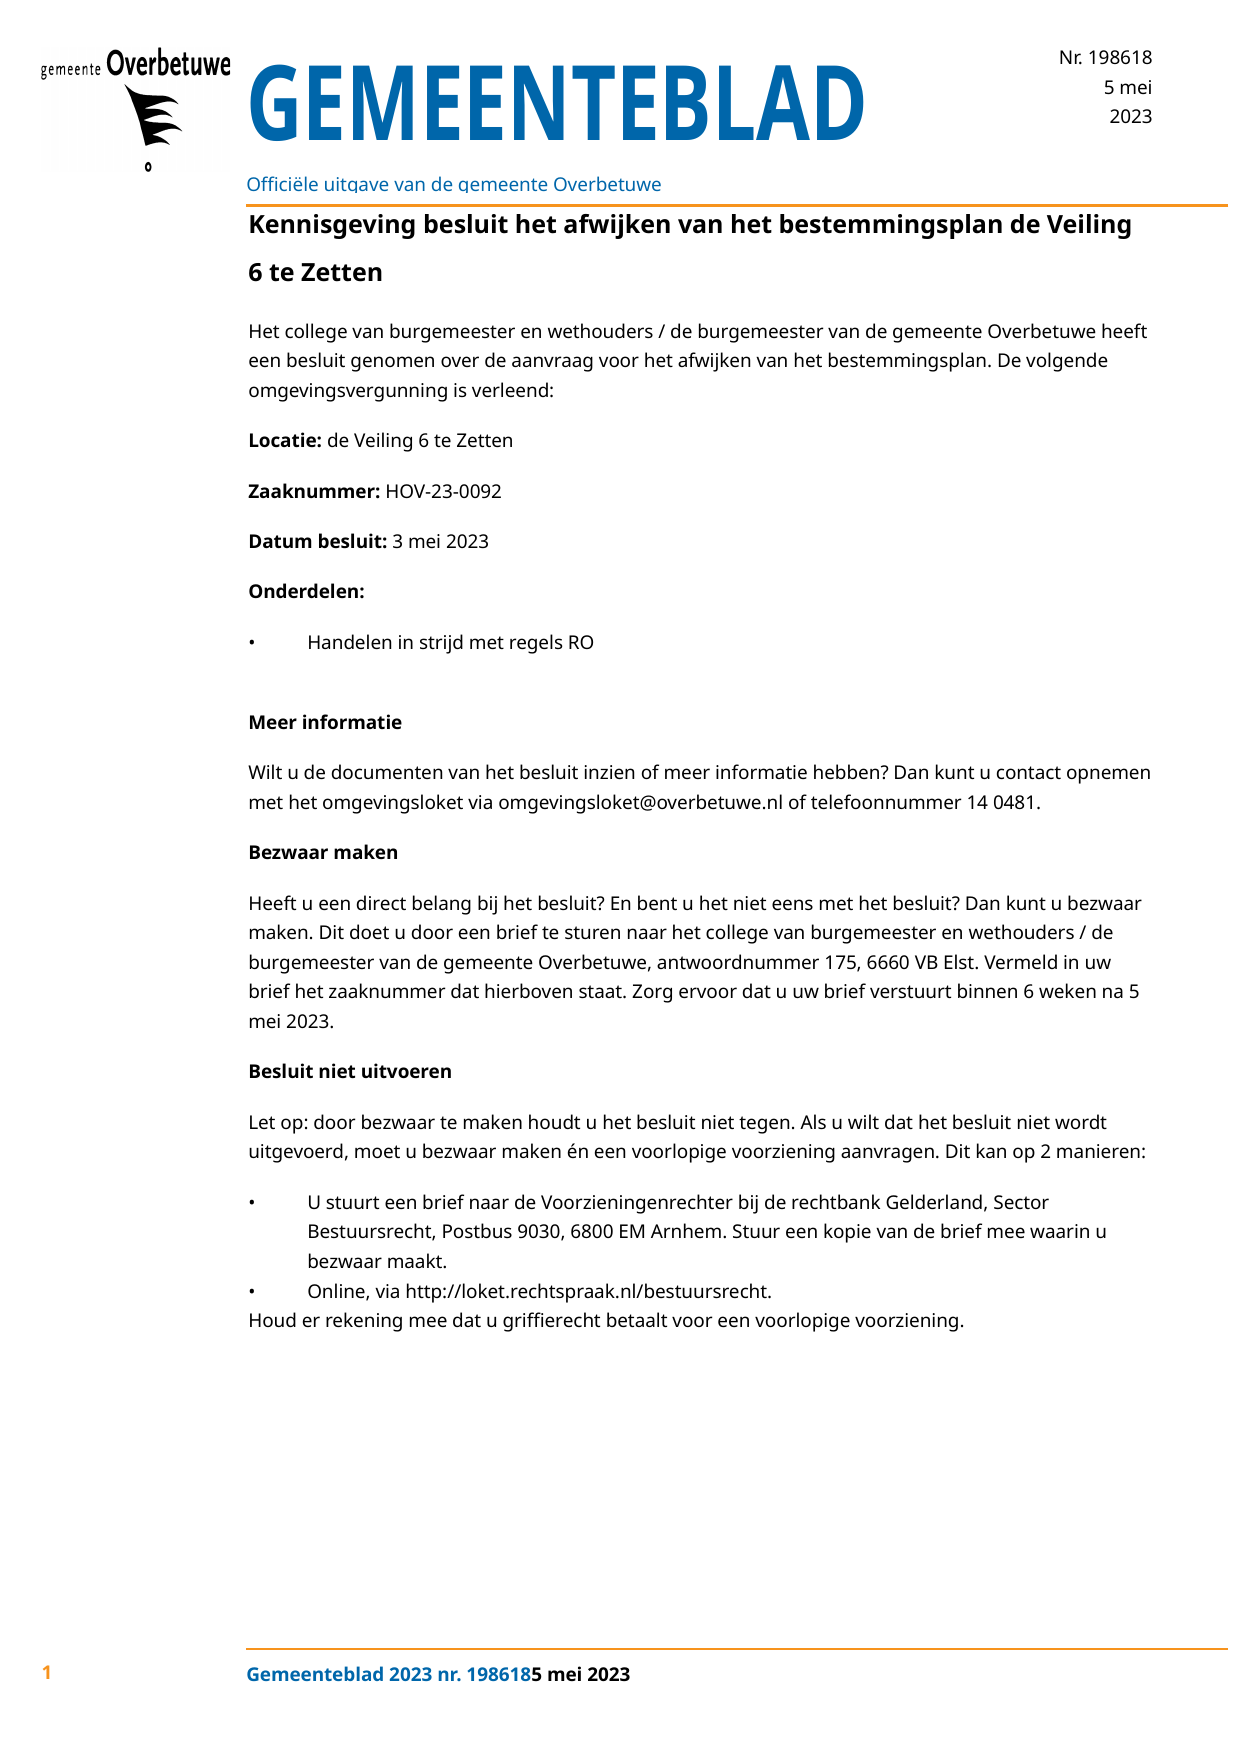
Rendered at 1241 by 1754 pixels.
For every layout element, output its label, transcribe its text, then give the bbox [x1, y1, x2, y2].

text Besluit niet uitvoeren [248, 1059, 1152, 1084]
text Houd er rekening mee dat u griffierecht betaalt voor een voorlopige voorziening. [248, 1307, 1152, 1333]
text Meer informatie [248, 709, 1152, 735]
picture [41, 47, 231, 172]
list U stuurt een brief naar de Voorzieningenrechter bij de rechtbank Gelderland, Sector Bestuursrecht, Postbus 9030, 6800 EM Arnhem. Stuur een kopie van de brief mee waarin u bezwaar maakt. [248, 1189, 1152, 1274]
text Zaaknummer: HOV-23-0092 [248, 478, 1152, 504]
text Locatie: de Veiling 6 te Zetten [248, 427, 1152, 453]
text Let op: door bezwaar te maken houdt u het besluit niet tegen. Als u wilt dat het besluit niet wordt uitgevoerd, moet u bezwaar maken én een voorlopige voorziening aanvragen. Dit kan op 2 manieren: [248, 1109, 1152, 1164]
list Online, via http://loket.rechtspraak.nl/bestuursrecht. [248, 1278, 1152, 1304]
text Heeft u een direct belang bij het besluit? En bent u het niet eens met het besluit? Dan kunt u bezwaar maken. Dit doet u door een brief te sturen naar het college van burgemeester en wethouders / de burgemeester van de gemeente Overbetuwe, antwoordnummer 175, 6660 VB Elst. Vermeld in uw brief het zaaknummer dat hierboven staat. Zorg ervoor dat u uw brief verstuurt binnen 6 weken na 5 mei 2023. [248, 890, 1152, 1034]
text Datum besluit: 3 mei 2023 [248, 528, 1152, 554]
text Wilt u de documenten van het besluit inzien of meer informatie hebben? Dan kunt u contact opnemen met het omgevingsloket via omgevingsloket@overbetuwe.nl of telefoonnummer 14 0481. [248, 759, 1152, 815]
text Kennisgeving besluit het afwijken van het bestemmingsplan de Veiling 6 te Zetten [248, 207, 1152, 288]
text Onderdelen: [248, 579, 1152, 604]
text Het college van burgemeester en wethouders / de burgemeester van de gemeente Overbetuwe heeft een besluit genomen over de aanvraag voor het afwijken van het bestemmingsplan. De volgende omgevingsvergunning is verleend: [248, 318, 1152, 403]
text Bezwaar maken [248, 839, 1152, 865]
list Handelen in strijd met regels RO [248, 629, 1152, 655]
